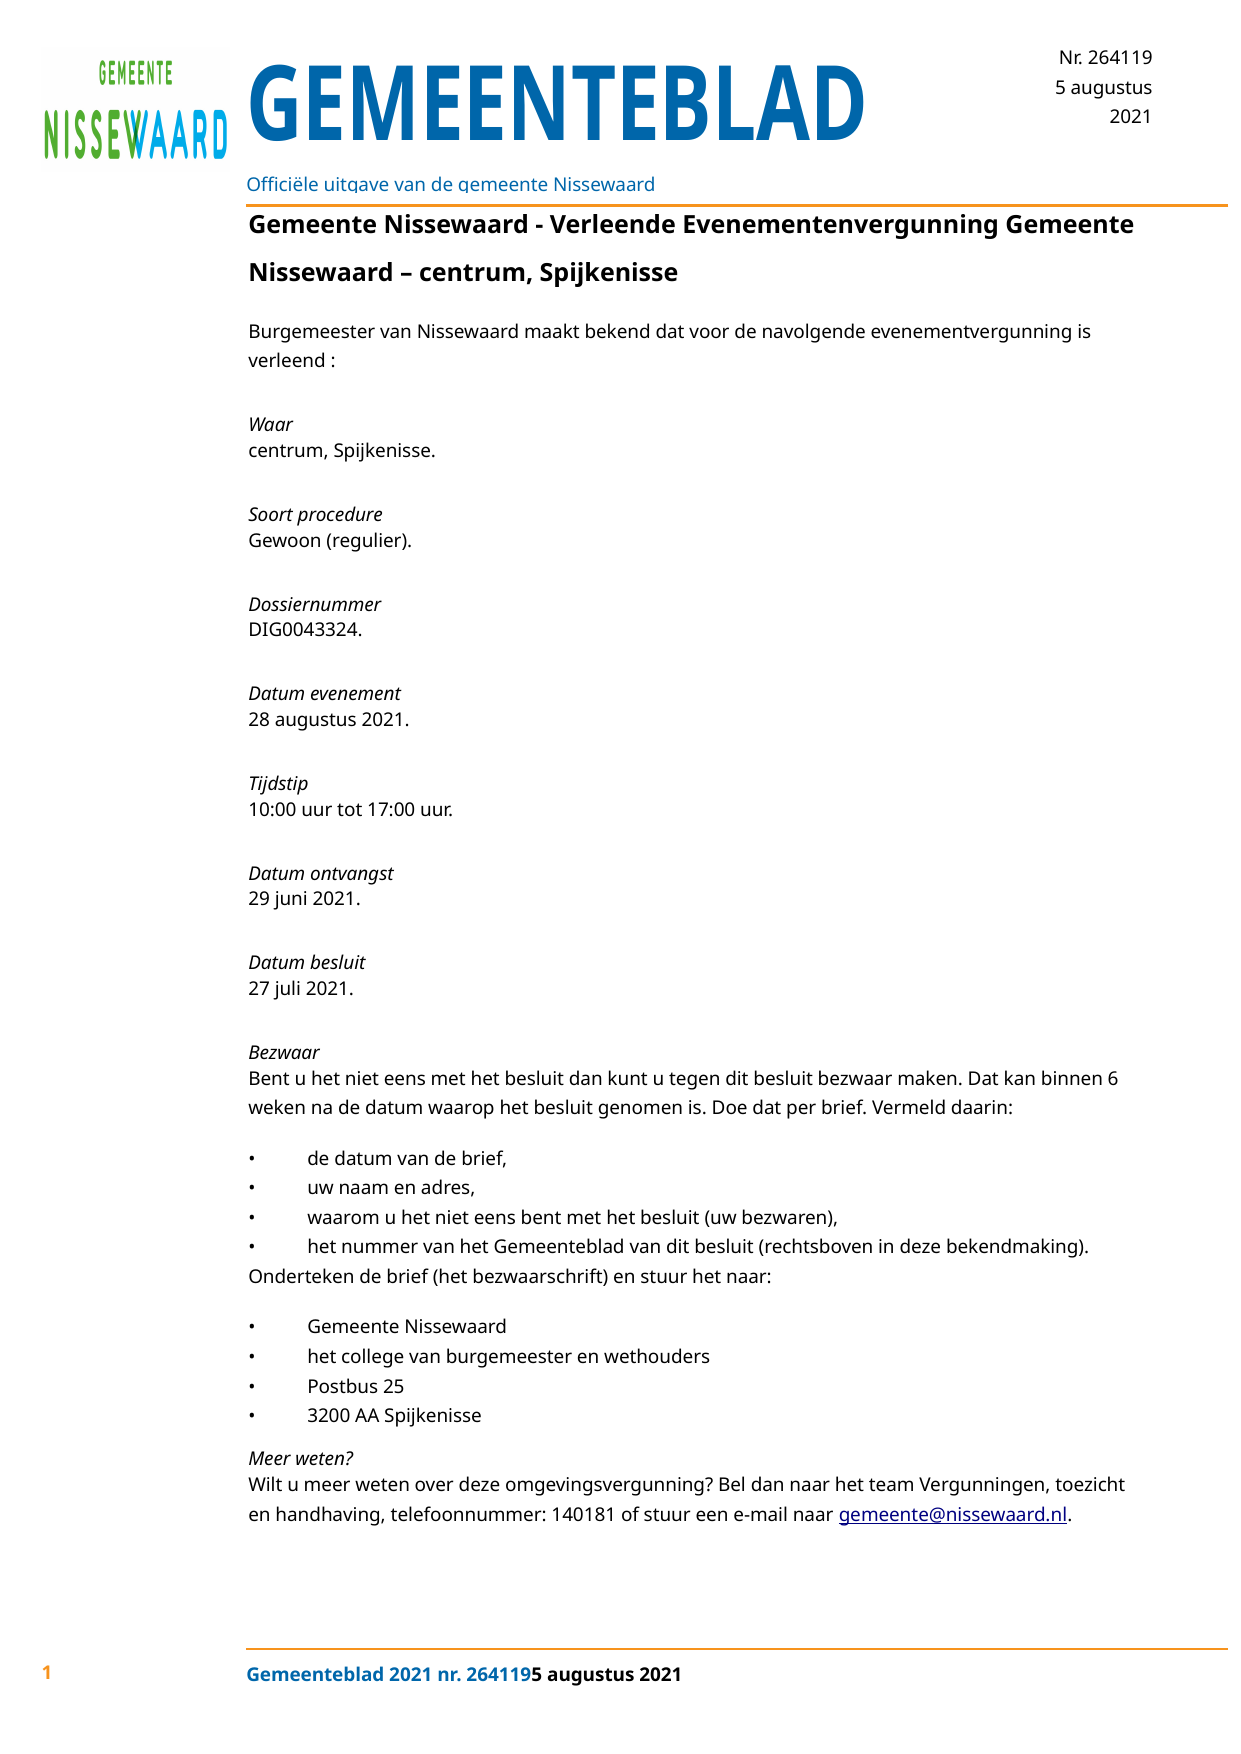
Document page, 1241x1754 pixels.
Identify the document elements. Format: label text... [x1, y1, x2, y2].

text Bezwaar [248, 1039, 1152, 1065]
text Burgemeester van Nissewaard maakt bekend dat voor de navolgende evenementvergunning is verleend : [248, 318, 1152, 373]
text Tijdstip [248, 770, 1152, 796]
list 3200 AA Spijkenisse [248, 1402, 1152, 1428]
text Meer weten? [248, 1446, 1152, 1471]
list de datum van de brief, [248, 1145, 1152, 1171]
text Datum ontvangst [248, 860, 1152, 886]
list het college van burgemeester en wethouders [248, 1343, 1152, 1369]
list het nummer van het Gemeenteblad van dit besluit (rechtsboven in deze bekendmaking). [248, 1234, 1152, 1259]
text DIG0043324. [248, 617, 1152, 642]
text Waar [248, 411, 1152, 437]
text Datum evenement [248, 681, 1152, 706]
picture [41, 47, 231, 172]
text Gewoon (regulier). [248, 527, 1152, 553]
list uw naam en adres, [248, 1174, 1152, 1200]
text Wilt u meer weten over deze omgevingsvergunning? Bel dan naar het team Vergunningen, toezicht en handhaving, telefoonnummer: 140181 of stuur een e-mail naar gemeente@nissewaard.nl. [248, 1471, 1152, 1527]
text Soort procedure [248, 501, 1152, 527]
text Datum besluit [248, 949, 1152, 975]
text 28 augustus 2021. [248, 706, 1152, 732]
text Bent u het niet eens met het besluit dan kunt u tegen dit besluit bezwaar maken. Dat kan binnen 6 weken na de datum waarop het besluit genomen is. Doe dat per brief. Vermeld daarin: [248, 1065, 1152, 1120]
text Gemeente Nissewaard - Verleende Evenementenvergunning Gemeente Nissewaard – centrum, Spijkenisse [248, 207, 1152, 288]
text 10:00 uur tot 17:00 uur. [248, 796, 1152, 822]
list Postbus 25 [248, 1373, 1152, 1399]
text Dossiernummer [248, 591, 1152, 617]
list Gemeente Nissewaard [248, 1314, 1152, 1339]
text 27 juli 2021. [248, 975, 1152, 1001]
text centrum, Spijkenisse. [248, 437, 1152, 463]
list waarom u het niet eens bent met het besluit (uw bezwaren), [248, 1204, 1152, 1230]
text Onderteken de brief (het bezwaarschrift) en stuur het naar: [248, 1263, 1152, 1289]
text 29 juni 2021. [248, 886, 1152, 911]
